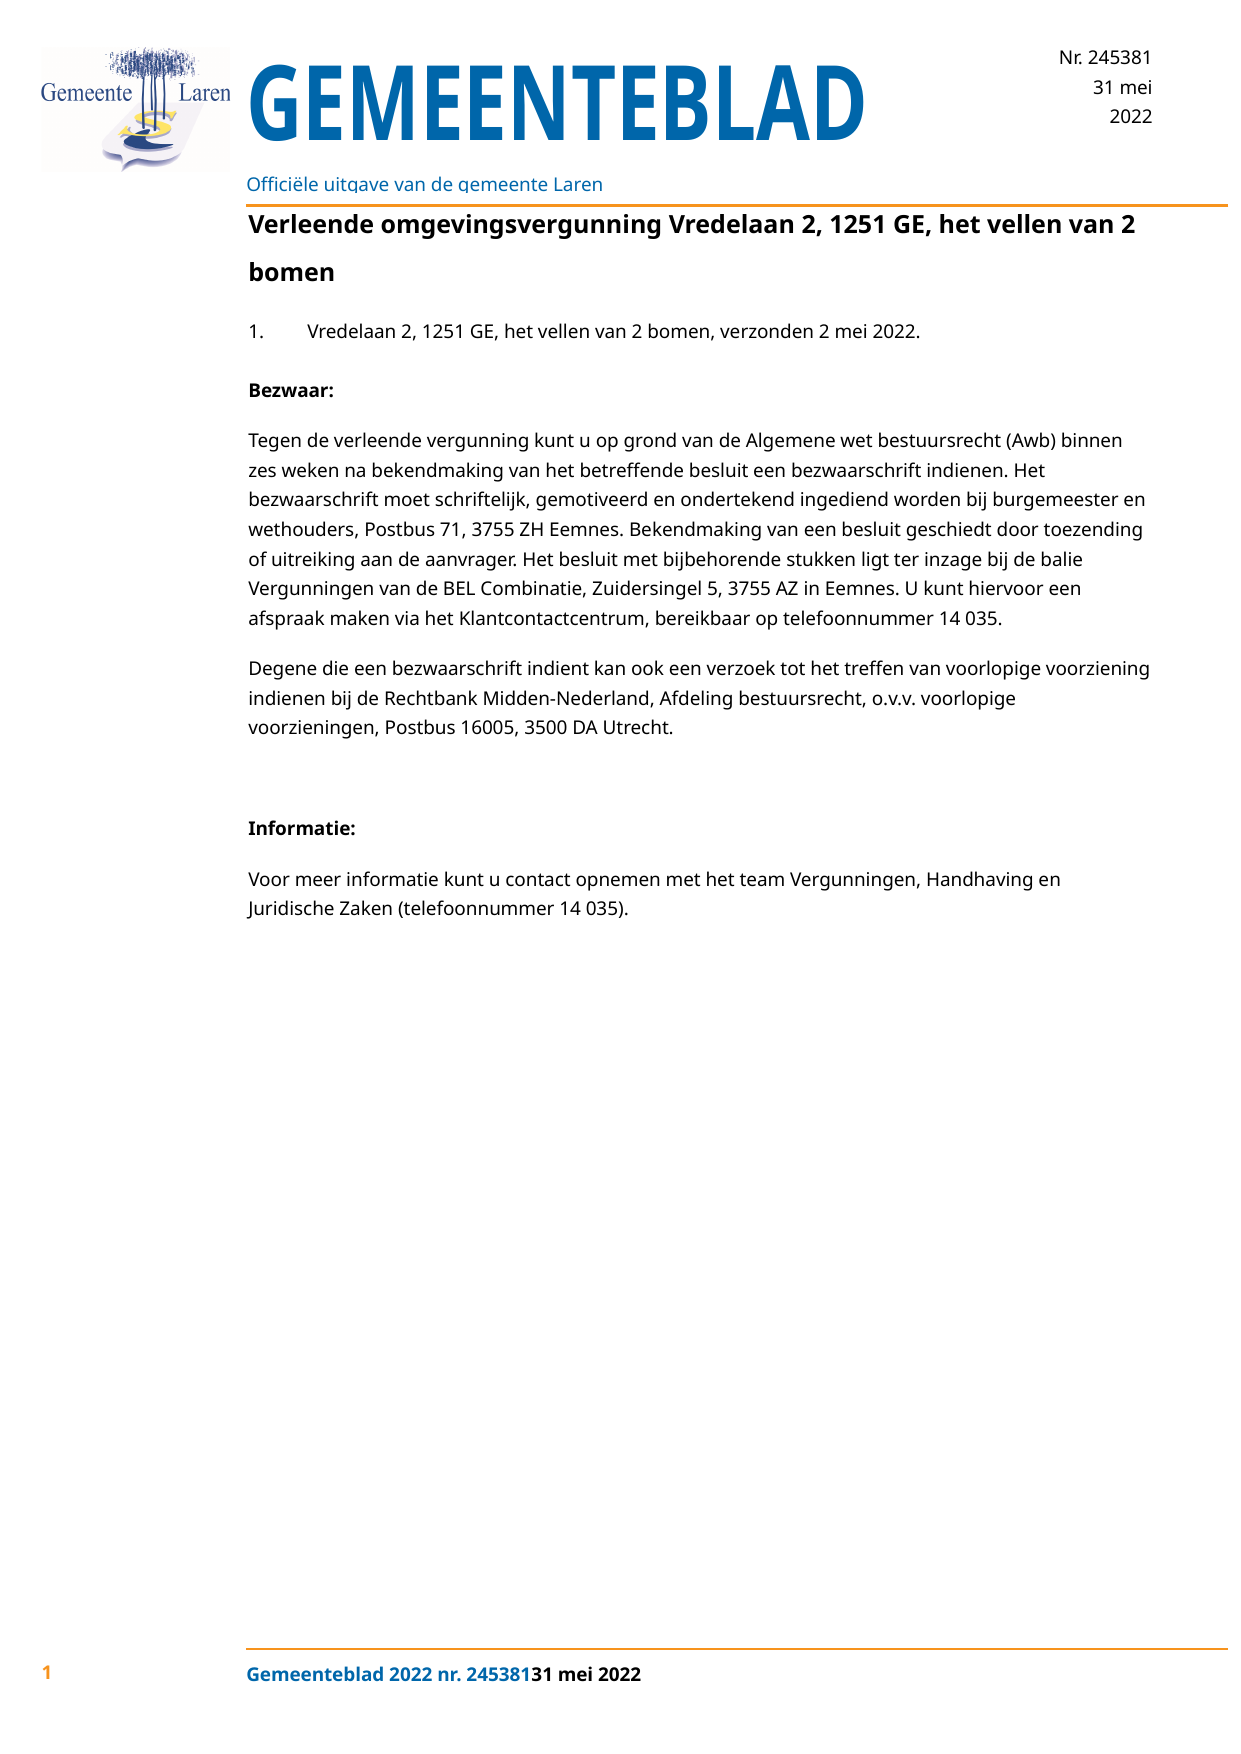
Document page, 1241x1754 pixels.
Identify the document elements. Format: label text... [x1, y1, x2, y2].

text Verleende omgevingsvergunning Vredelaan 2, 1251 GE, het vellen van 2 bomen [248, 207, 1152, 288]
text Informatie: [248, 815, 1152, 841]
text Voor meer informatie kunt u contact opnemen met het team Vergunningen, Handhaving en Juridische Zaken (telefoonnummer 14 035). [248, 866, 1152, 921]
picture [41, 47, 231, 172]
text Bezwaar: [248, 377, 1152, 403]
list Vredelaan 2, 1251 GE, het vellen van 2 bomen, verzonden 2 mei 2022. [248, 318, 1152, 344]
text Degene die een bezwaarschrift indient kan ook een verzoek tot het treffen van voorlopige voorziening indienen bij de Rechtbank Midden-Nederland, Afdeling bestuursrecht, o.v.v. voorlopige voorzieningen, Postbus 16005, 3500 DA Utrecht. [248, 655, 1152, 740]
text Tegen de verleende vergunning kunt u op grond van de Algemene wet bestuursrecht (Awb) binnen zes weken na bekendmaking van het betreffende besluit een bezwaarschrift indienen. Het bezwaarschrift moet schriftelijk, gemotiveerd en ondertekend ingediend worden bij burgemeester en wethouders, Postbus 71, 3755 ZH Eemnes. Bekendmaking van een besluit geschiedt door toezending of uitreiking aan de aanvrager. Het besluit met bijbehorende stukken ligt ter inzage bij de balie Vergunningen van de BEL Combinatie, Zuidersingel 5, 3755 AZ in Eemnes. U kunt hiervoor een afspraak maken via het Klantcontactcentrum, bereikbaar op telefoonnummer 14 035. [248, 427, 1152, 631]
